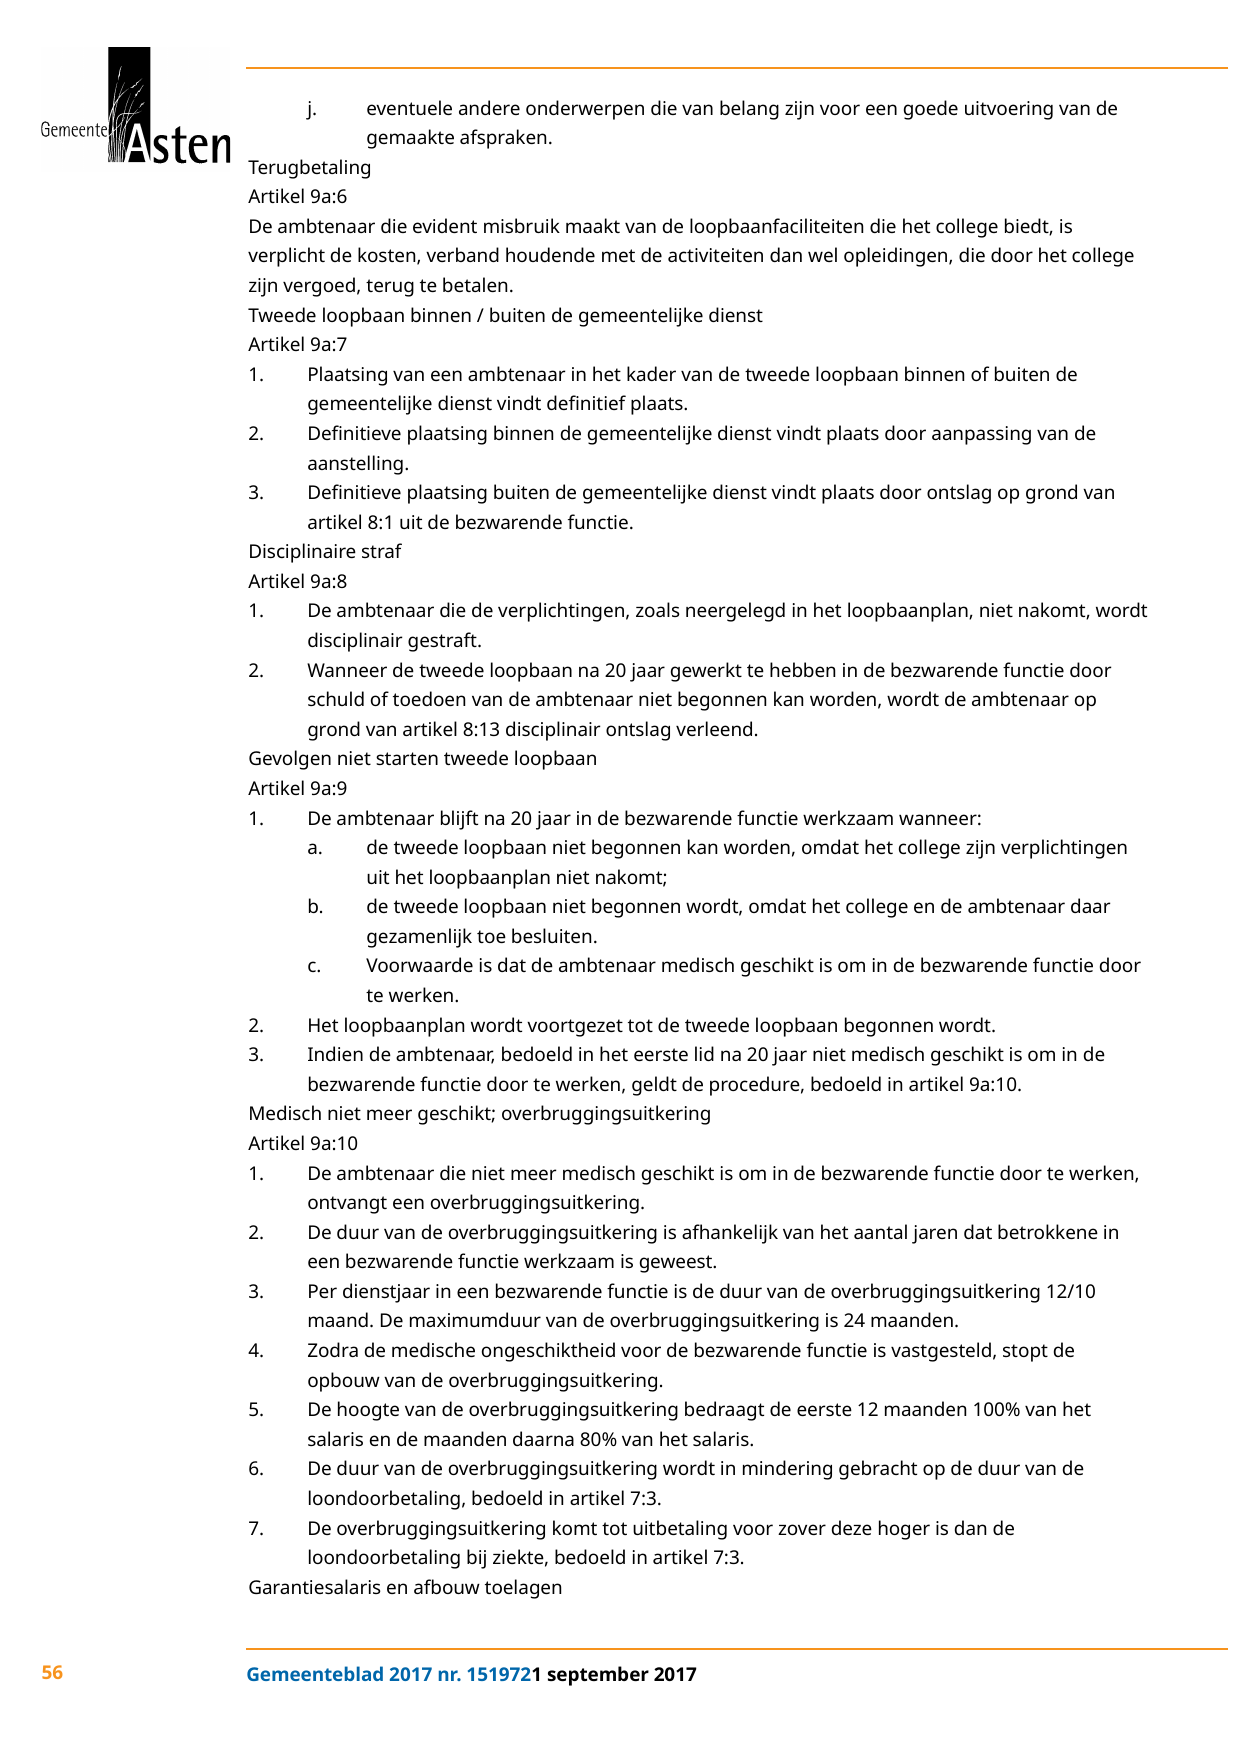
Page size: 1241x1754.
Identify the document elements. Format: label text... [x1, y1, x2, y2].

list Definitieve plaatsing binnen de gemeentelijke dienst vindt plaats door aanpassing van de aanstelling. [248, 420, 1152, 476]
text Artikel 9a:7 [248, 331, 1152, 357]
text Artikel 9a:8 [248, 568, 1152, 594]
list Zodra de medische ongeschiktheid voor de bezwarende functie is vastgesteld, stopt de opbouw van de overbruggingsuitkering. [248, 1337, 1152, 1393]
text Artikel 9a:6 [248, 183, 1152, 209]
list De overbruggingsuitkering komt tot uitbetaling voor zover deze hoger is dan de loondoorbetaling bij ziekte, bedoeld in artikel 7:3. [248, 1515, 1152, 1570]
list de tweede loopbaan niet begonnen wordt, omdat het college en de ambtenaar daar gezamenlijk toe besluiten. [307, 893, 1152, 949]
list Wanneer de tweede loopbaan na 20 jaar gewerkt te hebben in de bezwarende functie door schuld of toedoen van de ambtenaar niet begonnen kan worden, wordt de ambtenaar op grond van artikel 8:13 disciplinair ontslag verleend. [248, 657, 1152, 742]
list De ambtenaar die niet meer medisch geschikt is om in de bezwarende functie door te werken, ontvangt een overbruggingsuitkering. [248, 1160, 1152, 1215]
list de tweede loopbaan niet begonnen kan worden, omdat het college zijn verplichtingen uit het loopbaanplan niet nakomt; [307, 834, 1152, 890]
text Medisch niet meer geschikt; overbruggingsuitkering [248, 1101, 1152, 1126]
text Disciplinaire straf [248, 538, 1152, 564]
list Voorwaarde is dat de ambtenaar medisch geschikt is om in de bezwarende functie door te werken. [307, 953, 1152, 1008]
text De ambtenaar die evident misbruik maakt van de loopbaanfaciliteiten die het college biedt, is verplicht de kosten, verband houdende met de activiteiten dan wel opleidingen, die door het college zijn vergoed, terug te betalen. [248, 213, 1152, 298]
text Garantiesalaris en afbouw toelagen [248, 1574, 1152, 1600]
list Per dienstjaar in een bezwarende functie is de duur van de overbruggingsuitkering 12/10 maand. De maximumduur van de overbruggingsuitkering is 24 maanden. [248, 1278, 1152, 1333]
text Artikel 9a:9 [248, 775, 1152, 801]
list De duur van de overbruggingsuitkering is afhankelijk van het aantal jaren dat betrokkene in een bezwarende functie werkzaam is geweest. [248, 1219, 1152, 1274]
text Terugbetaling [248, 154, 1152, 180]
list Het loopbaanplan wordt voortgezet tot de tweede loopbaan begonnen wordt. [248, 1012, 1152, 1038]
list Plaatsing van een ambtenaar in het kader van de tweede loopbaan binnen of buiten de gemeentelijke dienst vindt definitief plaats. [248, 361, 1152, 416]
list De hoogte van de overbruggingsuitkering bedraagt de eerste 12 maanden 100% van het salaris en de maanden daarna 80% van het salaris. [248, 1396, 1152, 1452]
list Definitieve plaatsing buiten de gemeentelijke dienst vindt plaats door ontslag op grond van artikel 8:1 uit de bezwarende functie. [248, 479, 1152, 535]
list eventuele andere onderwerpen die van belang zijn voor een goede uitvoering van de gemaakte afspraken. [307, 95, 1152, 150]
picture [41, 47, 231, 172]
text Tweede loopbaan binnen / buiten de gemeentelijke dienst [248, 302, 1152, 328]
list De duur van de overbruggingsuitkering wordt in mindering gebracht op de duur van de loondoorbetaling, bedoeld in artikel 7:3. [248, 1456, 1152, 1511]
list De ambtenaar blijft na 20 jaar in de bezwarende functie werkzaam wanneer: [248, 805, 1152, 831]
list De ambtenaar die de verplichtingen, zoals neergelegd in het loopbaanplan, niet nakomt, wordt disciplinair gestraft. [248, 598, 1152, 653]
text Artikel 9a:10 [248, 1130, 1152, 1156]
list Indien de ambtenaar, bedoeld in het eerste lid na 20 jaar niet medisch geschikt is om in de bezwarende functie door te werken, geldt de procedure, bedoeld in artikel 9a:10. [248, 1041, 1152, 1097]
text Gevolgen niet starten tweede loopbaan [248, 746, 1152, 771]
